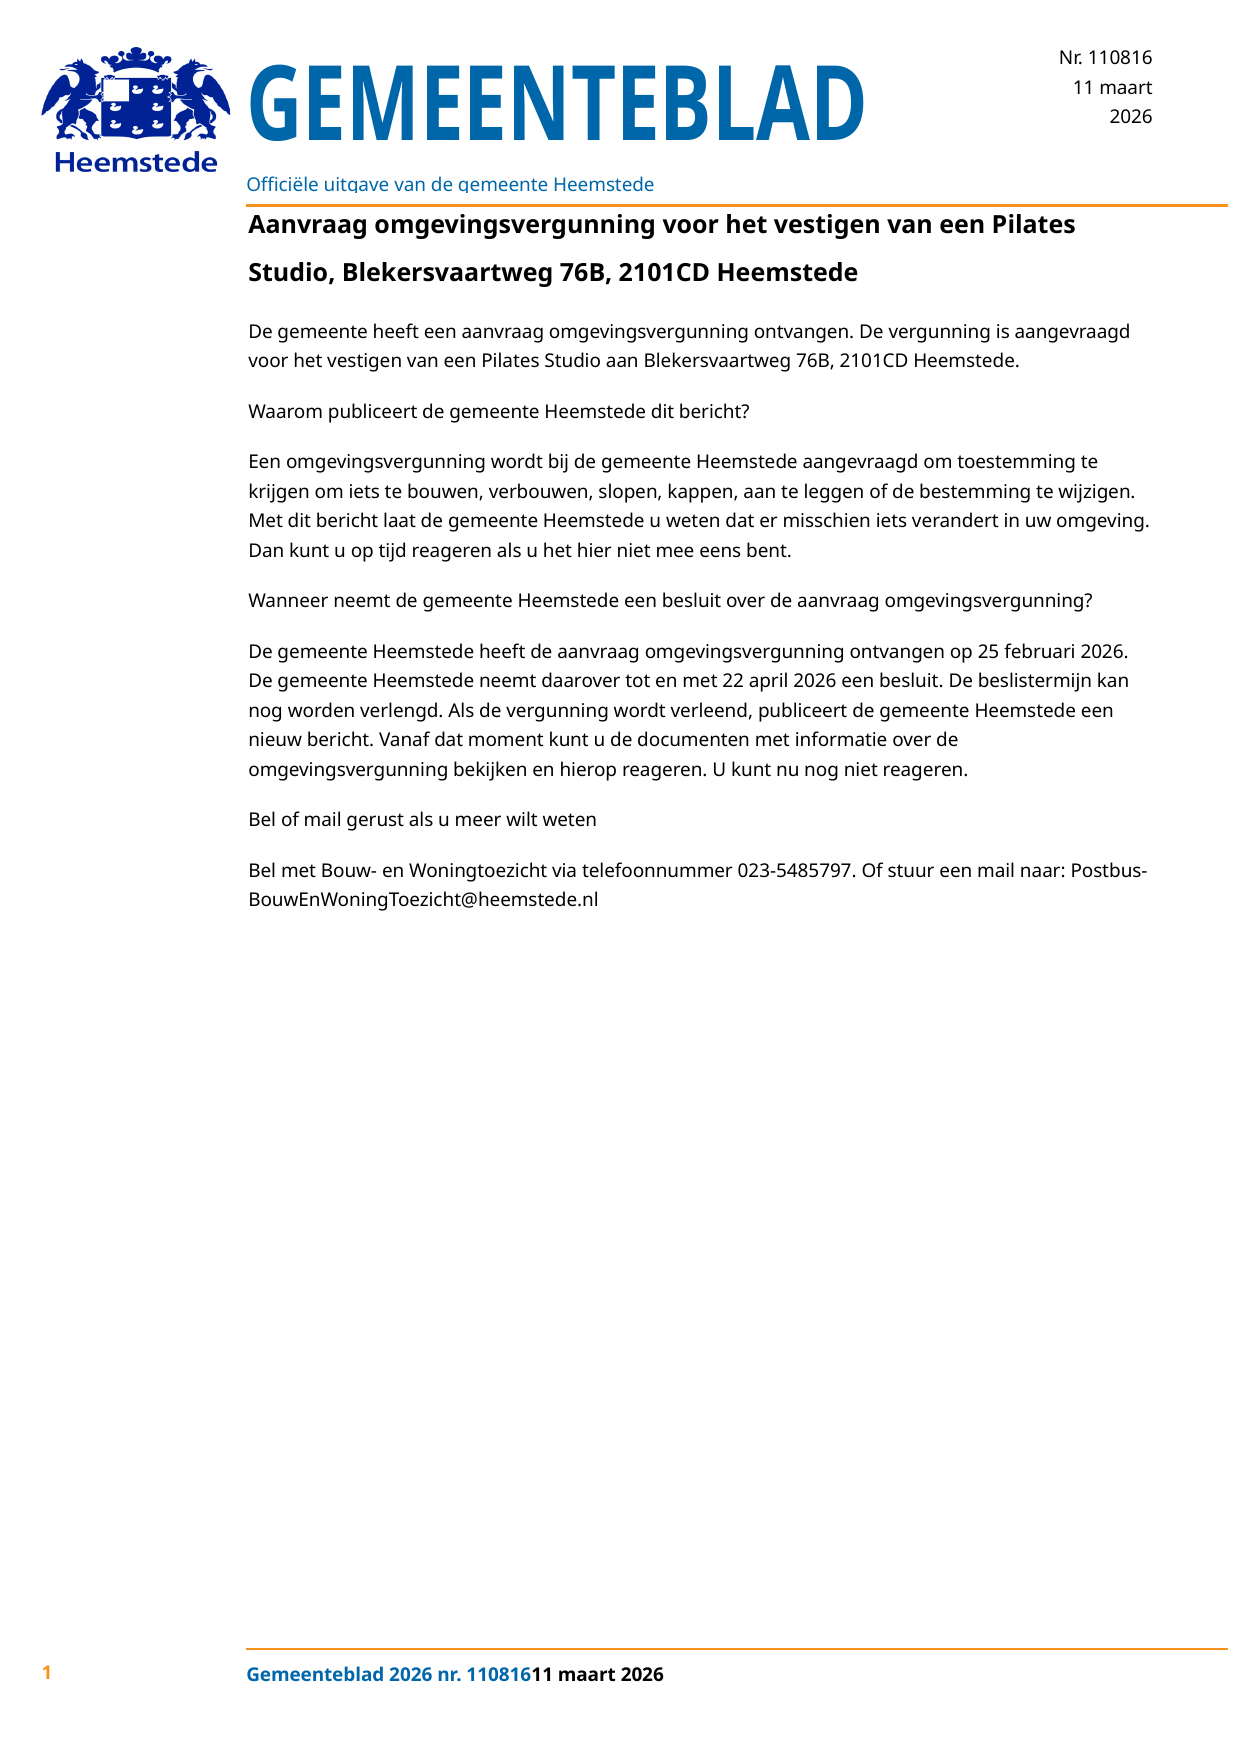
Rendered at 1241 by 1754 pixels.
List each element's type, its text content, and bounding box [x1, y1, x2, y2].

text Een omgevingsvergunning wordt bij de gemeente Heemstede aangevraagd om toestemming te krijgen om iets te bouwen, verbouwen, slopen, kappen, aan te leggen of de bestemming te wijzigen. Met dit bericht laat de gemeente Heemstede u weten dat er misschien iets verandert in uw omgeving. Dan kunt u op tijd reageren als u het hier niet mee eens bent. [248, 448, 1152, 563]
picture [41, 47, 231, 172]
text Wanneer neemt de gemeente Heemstede een besluit over de aanvraag omgevingsvergunning? [248, 587, 1152, 613]
text De gemeente heeft een aanvraag omgevingsvergunning ontvangen. De vergunning is aangevraagd voor het vestigen van een Pilates Studio aan Blekersvaartweg 76B, 2101CD Heemstede. [248, 318, 1152, 373]
text Bel of mail gerust als u meer wilt weten [248, 807, 1152, 832]
text Waarom publiceert de gemeente Heemstede dit bericht? [248, 398, 1152, 424]
text De gemeente Heemstede heeft de aanvraag omgevingsvergunning ontvangen op 25 februari 2026. De gemeente Heemstede neemt daarover tot en met 22 april 2026 een besluit. De beslistermijn kan nog worden verlengd. Als de vergunning wordt verleend, publiceert de gemeente Heemstede een nieuw bericht. Vanaf dat moment kunt u de documenten met informatie over de omgevingsvergunning bekijken en hierop reageren. U kunt nu nog niet reageren. [248, 638, 1152, 782]
text Aanvraag omgevingsvergunning voor het vestigen van een Pilates Studio, Blekersvaartweg 76B, 2101CD Heemstede [248, 207, 1152, 288]
text Bel met Bouw- en Woningtoezicht via telefoonnummer 023-5485797. Of stuur een mail naar: Postbus-BouwEnWoningToezicht@heemstede.nl [248, 857, 1152, 912]
